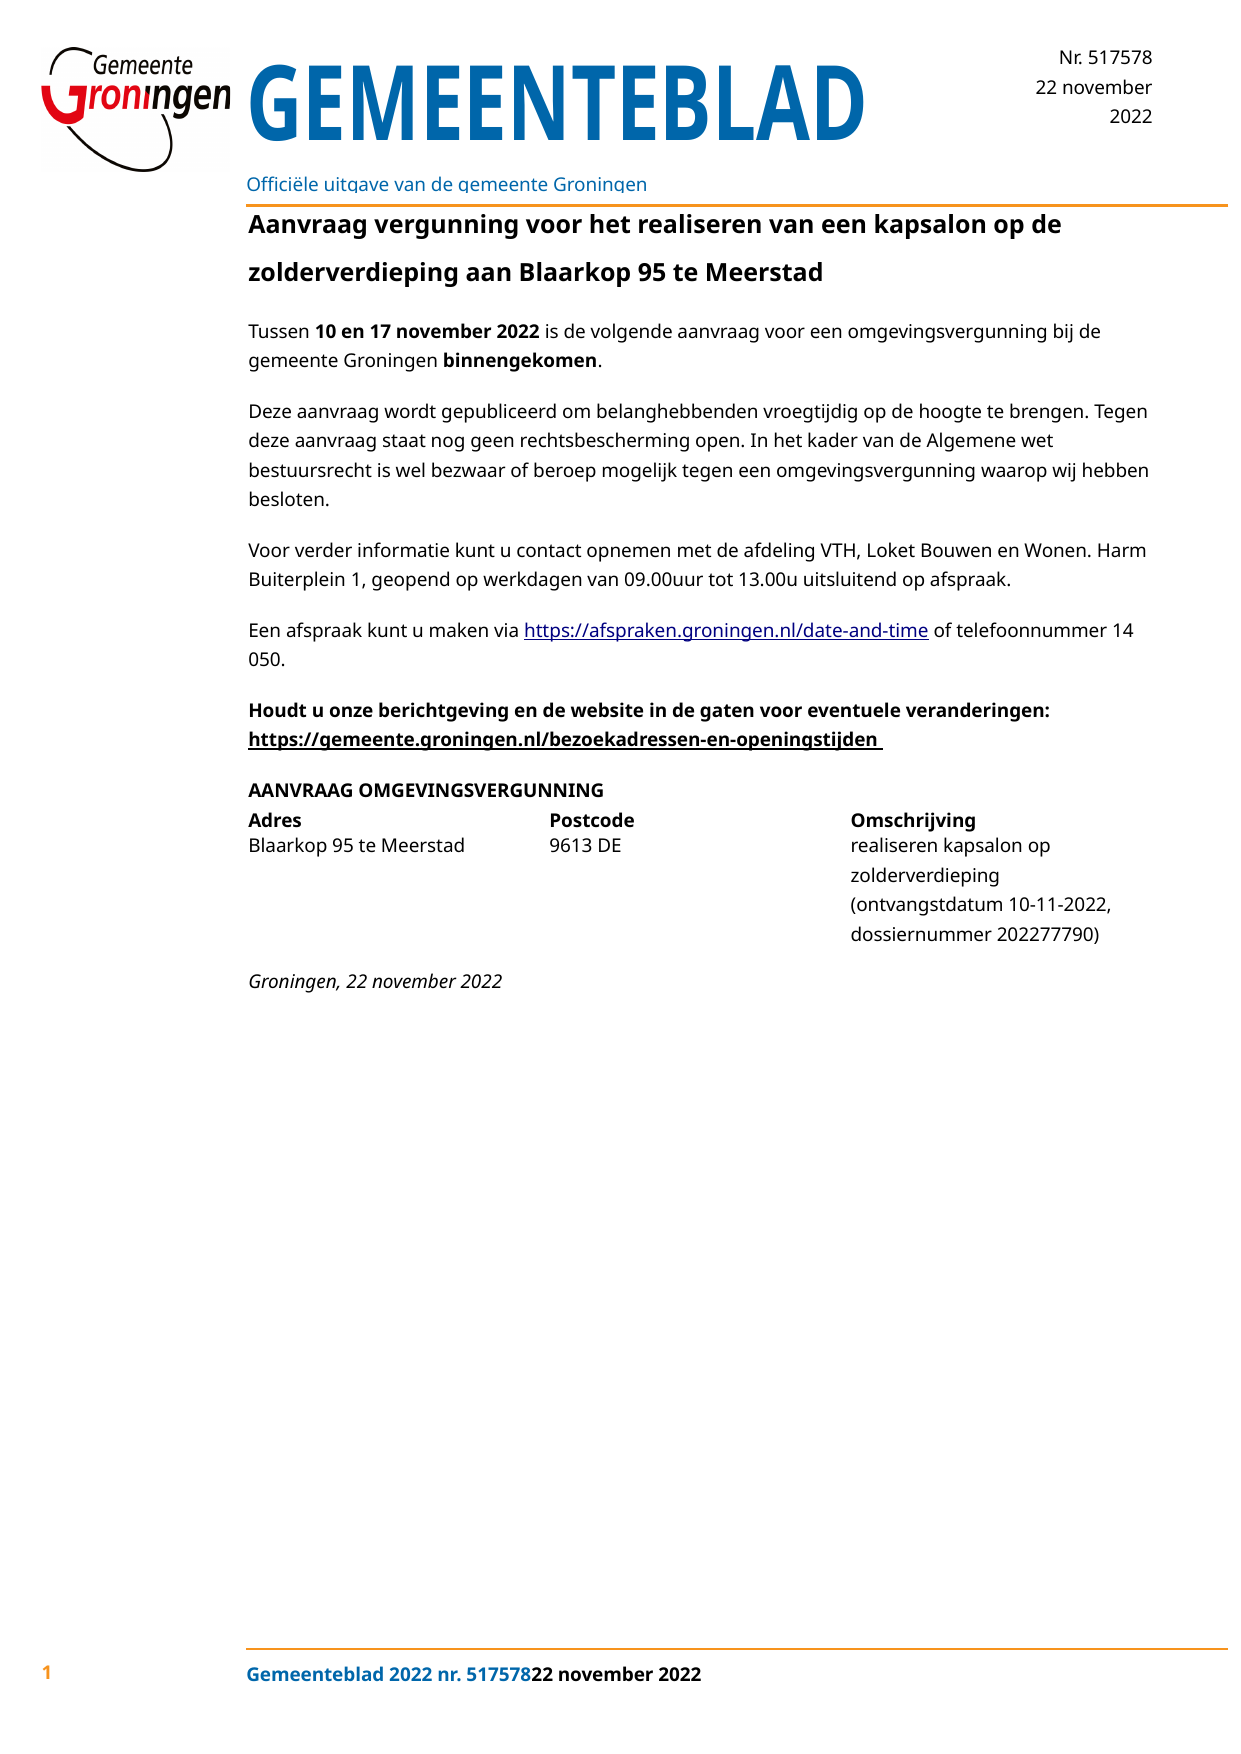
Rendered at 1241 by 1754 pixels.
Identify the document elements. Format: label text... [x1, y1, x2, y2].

table_cell realiseren kapsalon op zolderverdieping (ontvangstdatum 10-11-2022, dossiernummer 202277790) [850, 833, 1152, 947]
table_header Omschrijving [850, 807, 1152, 832]
text Een afspraak kunt u maken via https://afspraken.groningen.nl/date-and-time of telefoonnummer 14 050. [248, 617, 1152, 672]
text Voor verder informatie kunt u contact opnemen met de afdeling VTH, Loket Bouwen en Wonen. Harm Buiterplein 1, geopend op werkdagen van 09.00uur tot 13.00u uitsluitend op afspraak. [248, 537, 1152, 592]
table_header Postcode [549, 807, 850, 832]
text Tussen 10 en 17 november 2022 is de volgende aanvraag voor een omgevingsvergunning bij de gemeente Groningen binnengekomen. [248, 318, 1152, 373]
text Deze aanvraag wordt gepubliceerd om belanghebbenden vroegtijdig op de hoogte te brengen. Tegen deze aanvraag staat nog geen rechtsbescherming open. In het kader van de Algemene wet bestuursrecht is wel bezwaar of beroep mogelijk tegen een omgevingsvergunning waarop wij hebben besloten. [248, 398, 1152, 512]
table_cell 9613 DE [549, 833, 850, 947]
table_cell Blaarkop 95 te Meerstad [248, 833, 549, 947]
text AANVRAAG OMGEVINGSVERGUNNING [248, 777, 1152, 803]
text Houdt u onze berichtgeving en de website in de gaten voor eventuele veranderingen: https://gemeente.groningen.nl/bezoekadressen-en-openingstijden [248, 697, 1152, 752]
text Aanvraag vergunning voor het realiseren van een kapsalon op de zolderverdieping aan Blaarkop 95 te Meerstad [248, 207, 1152, 288]
text Groningen, 22 november 2022 [248, 968, 1152, 994]
table_header Adres [248, 807, 549, 832]
picture [41, 47, 231, 172]
